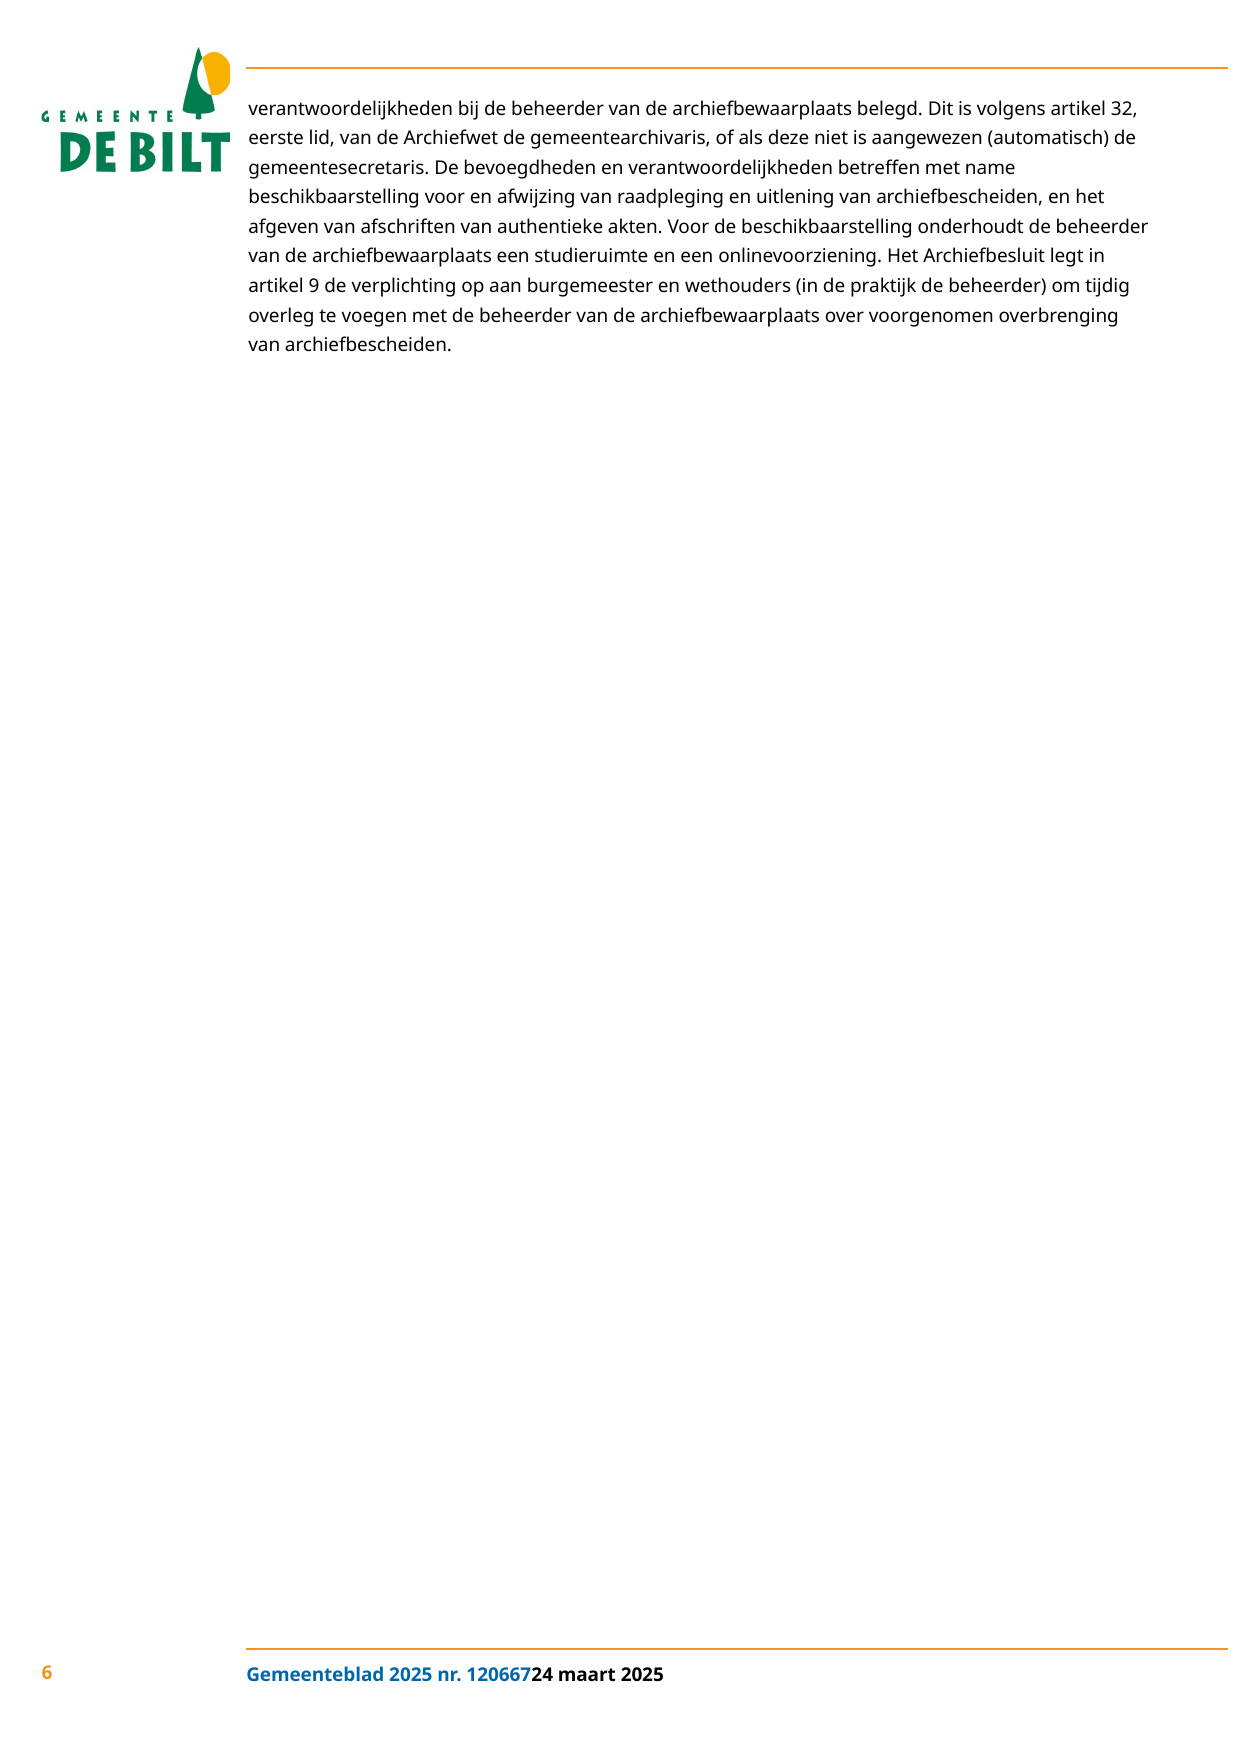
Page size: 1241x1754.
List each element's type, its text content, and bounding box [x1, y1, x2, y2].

text verantwoordelijkheden bij de beheerder van de archiefbewaarplaats belegd. Dit is volgens artikel 32, eerste lid, van de Archiefwet de gemeentearchivaris, of als deze niet is aangewezen (automatisch) de gemeentesecretaris. De bevoegdheden en verantwoordelijkheden betreffen met name beschikbaarstelling voor en afwijzing van raadpleging en uitlening van archiefbescheiden, en het afgeven van afschriften van authentieke akten. Voor de beschikbaarstelling onderhoudt de beheerder van de archiefbewaarplaats een studieruimte en een onlinevoorziening. Het Archiefbesluit legt in artikel 9 de verplichting op aan burgemeester en wethouders (in de praktijk de beheerder) om tijdig overleg te voegen met de beheerder van de archiefbewaarplaats over voorgenomen overbrenging van archiefbescheiden. [248, 95, 1152, 357]
picture [41, 47, 231, 172]
